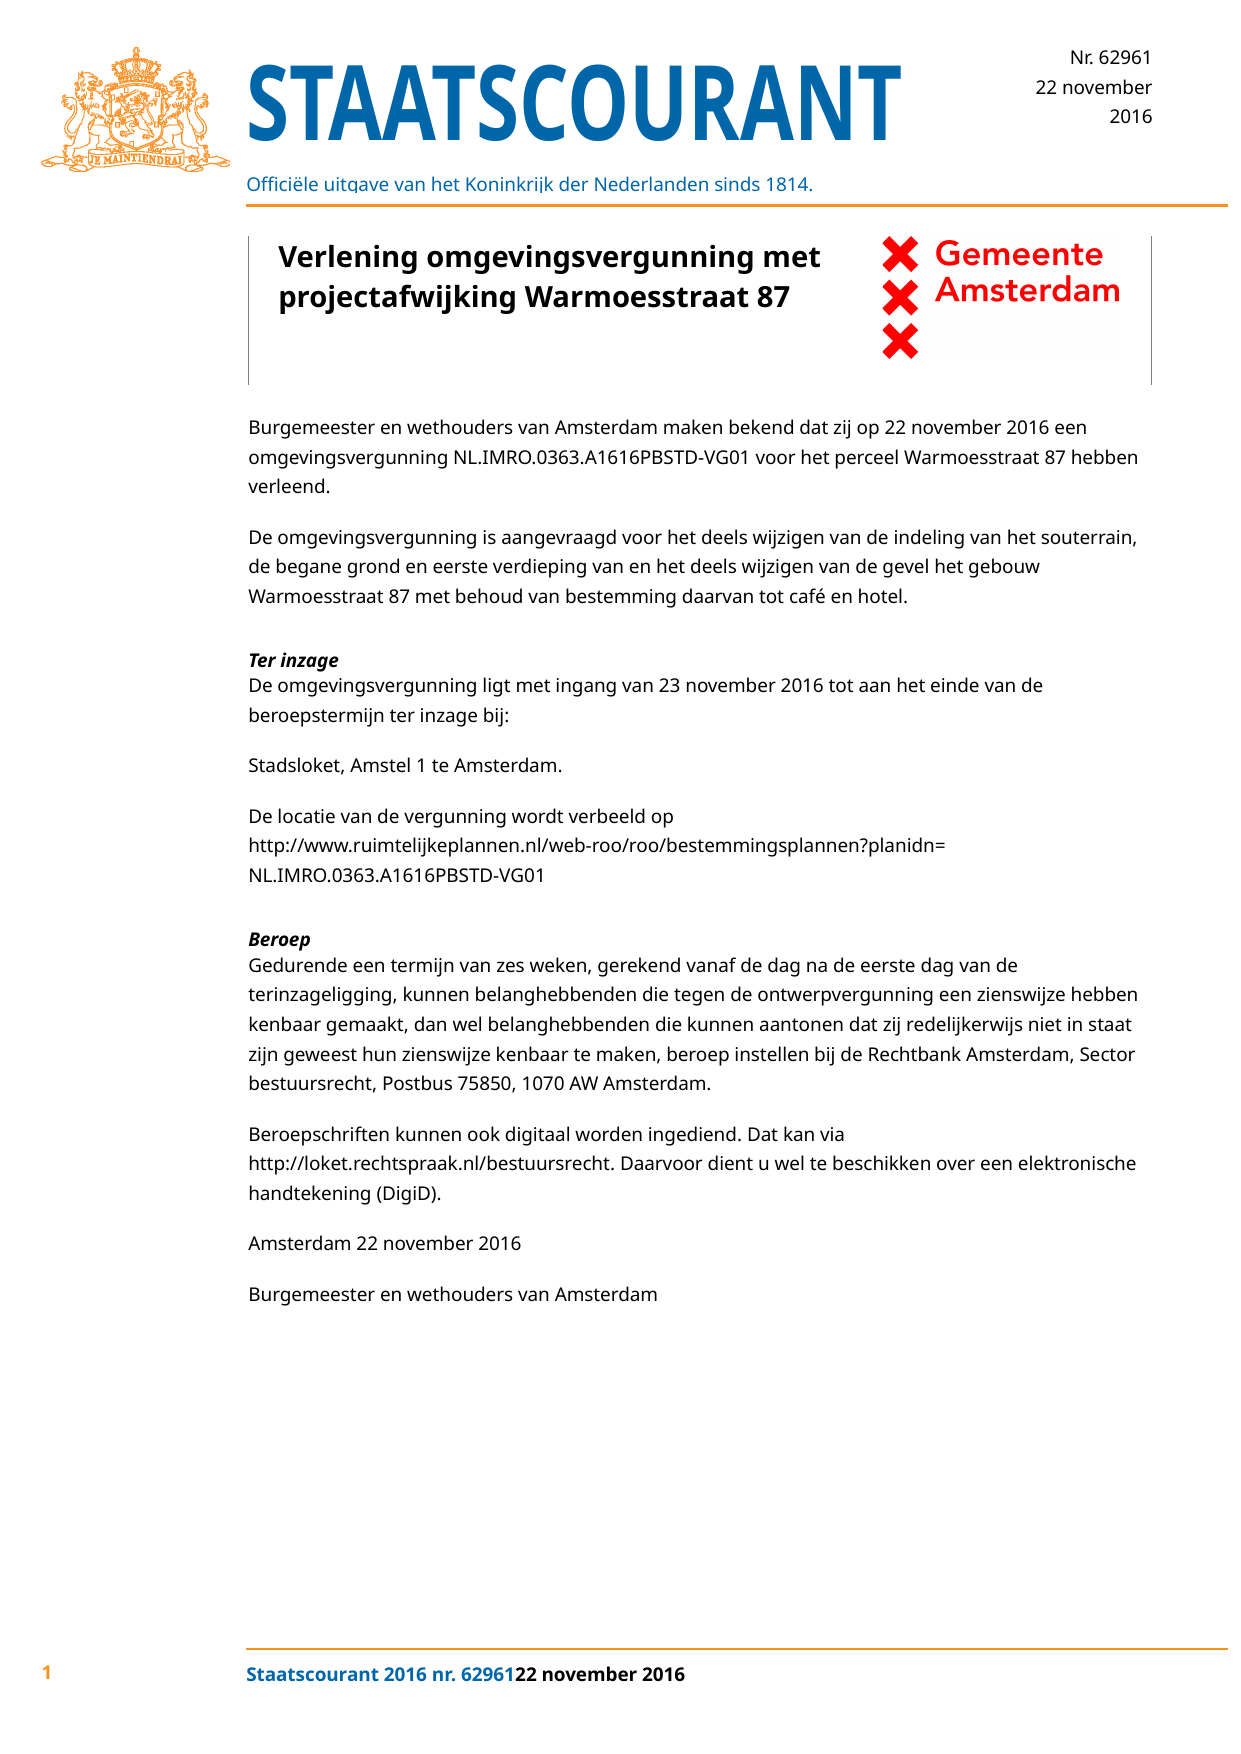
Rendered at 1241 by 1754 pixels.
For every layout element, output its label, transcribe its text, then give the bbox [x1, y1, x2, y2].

text Burgemeester en wethouders van Amsterdam [248, 1281, 1152, 1306]
text Burgemeester en wethouders van Amsterdam maken bekend dat zij op 22 november 2016 een omgevingsvergunning NL.IMRO.0363.A1616PBSTD-VG01 voor het perceel Warmoesstraat 87 hebben verleend. [248, 414, 1152, 499]
text Amsterdam 22 november 2016 [248, 1230, 1152, 1256]
picture [41, 47, 231, 172]
text Beroepschriften kunnen ook digitaal worden ingediend. Dat kan via http://loket.rechtspraak.nl/bestuursrecht. Daarvoor dient u wel te beschikken over een elektronische handtekening (DigiD). [248, 1121, 1152, 1206]
table_header Verlening omgevingsvergunning met projectafwijking Warmoesstraat 87 [249, 236, 850, 385]
text Gedurende een termijn van zes weken, gerekend vanaf de dag na de eerste dag van de terinzageligging, kunnen belanghebbenden die tegen de ontwerpvergunning een zienswijze hebben kenbaar gemaakt, dan wel belanghebbenden die kunnen aantonen dat zij redelijkerwijs niet in staat zijn geweest hun zienswijze kenbaar te maken, beroep instellen bij de Rechtbank Amsterdam, Sector bestuursrecht, Postbus 75850, 1070 AW Amsterdam. [248, 952, 1152, 1096]
text Stadsloket, Amstel 1 te Amsterdam. [248, 753, 1152, 778]
text De locatie van de vergunning wordt verbeeld op http://www.ruimtelijkeplannen.nl/web-roo/roo/bestemmingsplannen?planidn= NL.IMRO.0363.A1616PBSTD-VG01 [248, 803, 1152, 888]
text De omgevingsvergunning is aangevraagd voor het deels wijzigen van de indeling van het souterrain, de begane grond en eerste verdieping van en het deels wijzigen van de gevel het gebouw Warmoesstraat 87 met behoud van bestemming daarvan tot café en hotel. [248, 524, 1152, 609]
table_header [850, 236, 1151, 385]
text Ter inzage [248, 647, 1152, 673]
picture [882, 236, 1119, 359]
text Beroep [248, 926, 1152, 952]
text De omgevingsvergunning ligt met ingang van 23 november 2016 tot aan het einde van de beroepstermijn ter inzage bij: [248, 673, 1152, 728]
